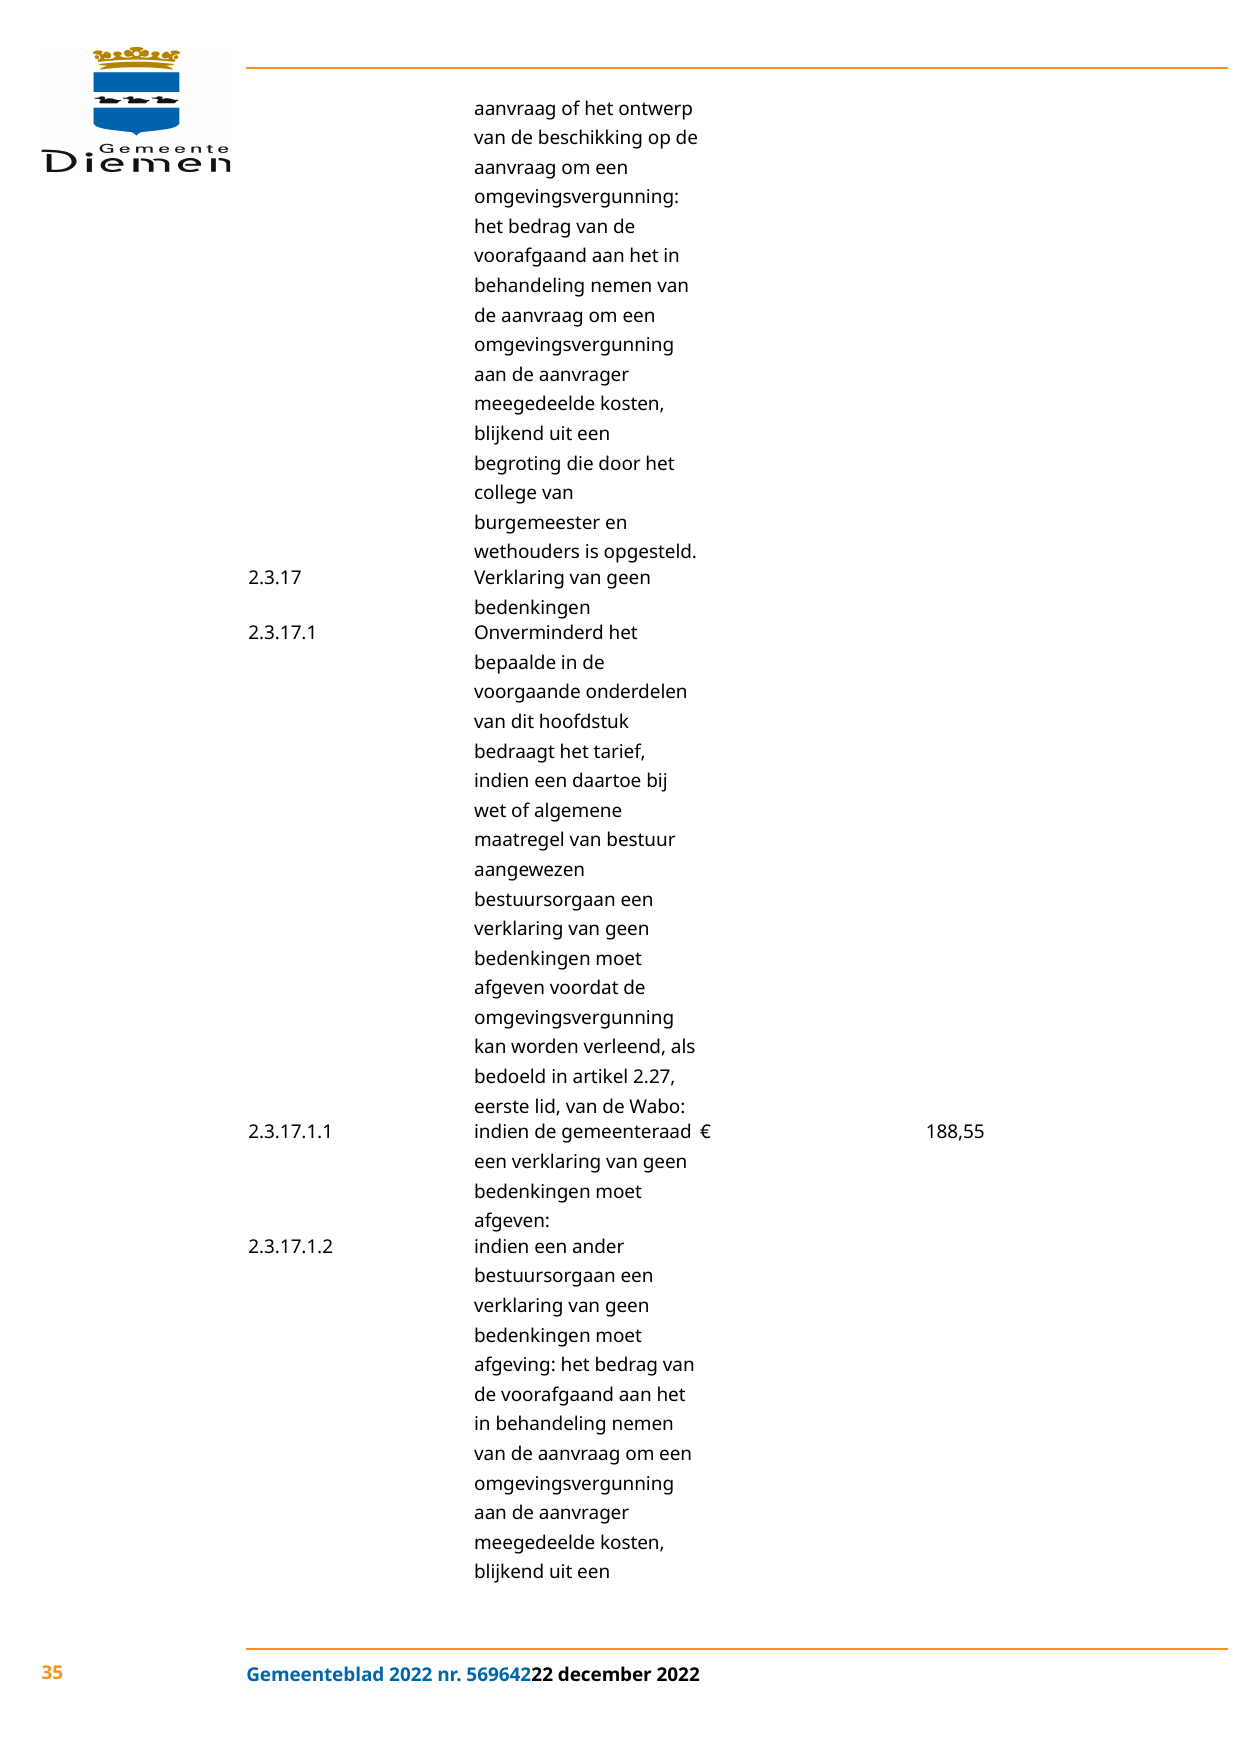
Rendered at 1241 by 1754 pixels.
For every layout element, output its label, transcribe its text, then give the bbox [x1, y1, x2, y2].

table_cell indien de gemeenteraad een verklaring van geen bedenkingen moet afgeven: [474, 1119, 700, 1233]
picture [41, 47, 231, 172]
table_cell [926, 564, 1152, 619]
table_cell [700, 564, 926, 619]
table_cell [926, 95, 1152, 564]
table_cell [700, 620, 926, 1119]
table_cell [248, 95, 474, 564]
table_cell 2.3.17 [248, 564, 474, 619]
table_cell 2.3.17.1 [248, 620, 474, 1119]
table_cell 2.3.17.1.2 [248, 1233, 474, 1584]
table_cell [700, 1233, 926, 1584]
table_cell [926, 620, 1152, 1119]
table_cell € [700, 1119, 926, 1233]
table_cell Verklaring van geen bedenkingen [474, 564, 700, 619]
table_cell aanvraag of het ontwerp van de beschikking op de aanvraag om een omgevingsvergunning: het bedrag van de voorafgaand aan het in behandeling nemen van de aanvraag om een omgevingsvergunning aan de aanvrager meegedeelde kosten, blijkend uit een begroting die door het college van burgemeester en wethouders is opgesteld. [474, 95, 700, 564]
table_cell indien een ander bestuursorgaan een verklaring van geen bedenkingen moet afgeving: het bedrag van de voorafgaand aan het in behandeling nemen van de aanvraag om een omgevingsvergunning aan de aanvrager meegedeelde kosten, blijkend uit een [474, 1233, 700, 1584]
table_cell [926, 1233, 1152, 1584]
table_cell 188,55 [926, 1119, 1152, 1233]
table_cell Onverminderd het bepaalde in de voorgaande onderdelen van dit hoofdstuk bedraagt het tarief, indien een daartoe bij wet of algemene maatregel van bestuur aangewezen bestuursorgaan een verklaring van geen bedenkingen moet afgeven voordat de omgevingsvergunning kan worden verleend, als bedoeld in artikel 2.27, eerste lid, van de Wabo: [474, 620, 700, 1119]
table_cell 2.3.17.1.1 [248, 1119, 474, 1233]
table_cell [700, 95, 926, 564]
